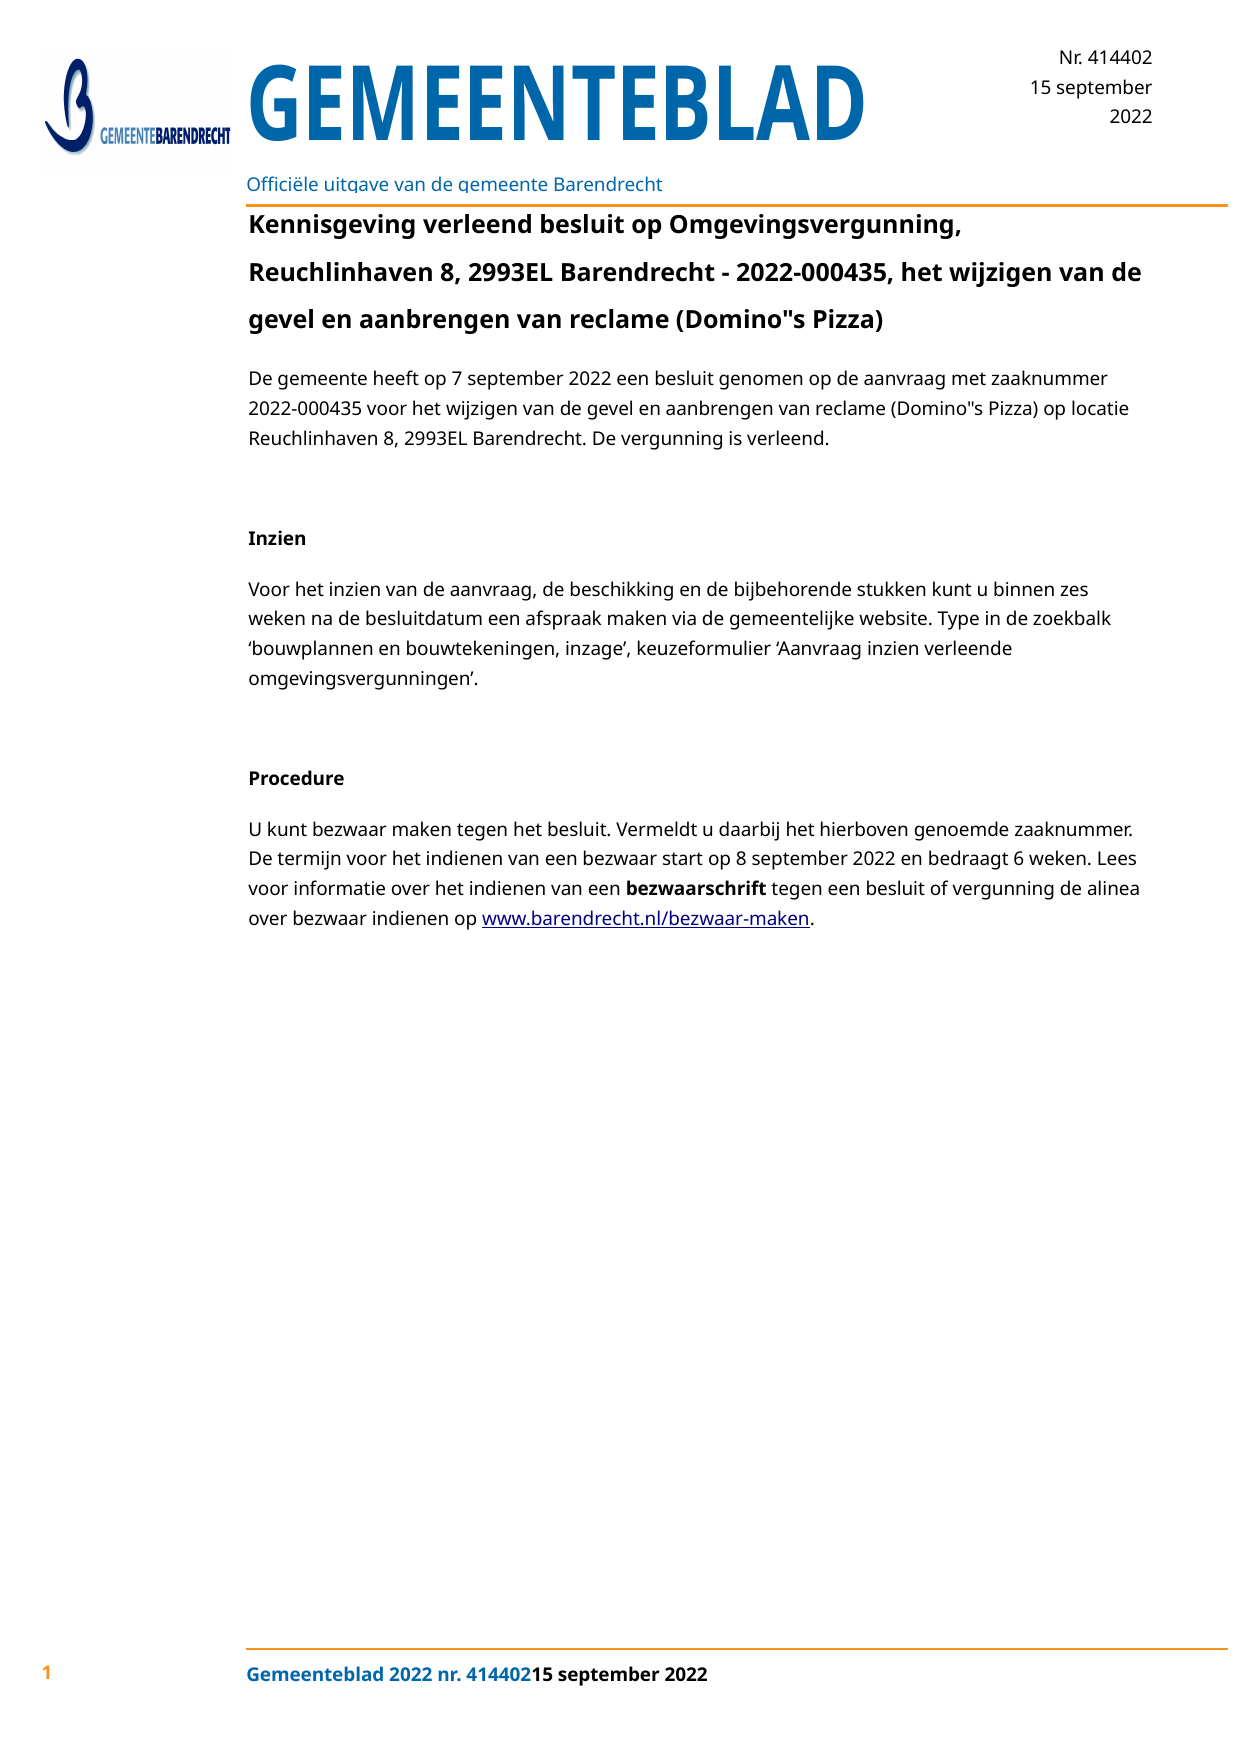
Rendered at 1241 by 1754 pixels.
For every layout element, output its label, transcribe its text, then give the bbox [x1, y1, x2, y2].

text U kunt bezwaar maken tegen het besluit. Vermeldt u daarbij het hierboven genoemde zaaknummer. De termijn voor het indienen van een bezwaar start op 8 september 2022 en bedraagt 6 weken. Lees voor informatie over het indienen van een bezwaarschrift tegen een besluit of vergunning de alinea over bezwaar indienen op www.barendrecht.nl/bezwaar-maken. [248, 816, 1152, 930]
text Kennisgeving verleend besluit op Omgevingsvergunning, Reuchlinhaven 8, 2993EL Barendrecht - 2022-000435, het wijzigen van de gevel en aanbrengen van reclame (Domino"s Pizza) [248, 207, 1152, 336]
text Voor het inzien van de aanvraag, de beschikking en de bijbehorende stukken kunt u binnen zes weken na de besluitdatum een afspraak maken via de gemeentelijke website. Type in de zoekbalk ‘bouwplannen en bouwtekeningen, inzage’, keuzeformulier ‘Aanvraag inzien verleende omgevingsvergunningen’. [248, 576, 1152, 690]
picture [41, 47, 231, 172]
text Inzien [248, 526, 1152, 551]
text Procedure [248, 766, 1152, 791]
text De gemeente heeft op 7 september 2022 een besluit genomen op de aanvraag met zaaknummer 2022-000435 voor het wijzigen van de gevel en aanbrengen van reclame (Domino"s Pizza) op locatie Reuchlinhaven 8, 2993EL Barendrecht. De vergunning is verleend. [248, 366, 1152, 450]
